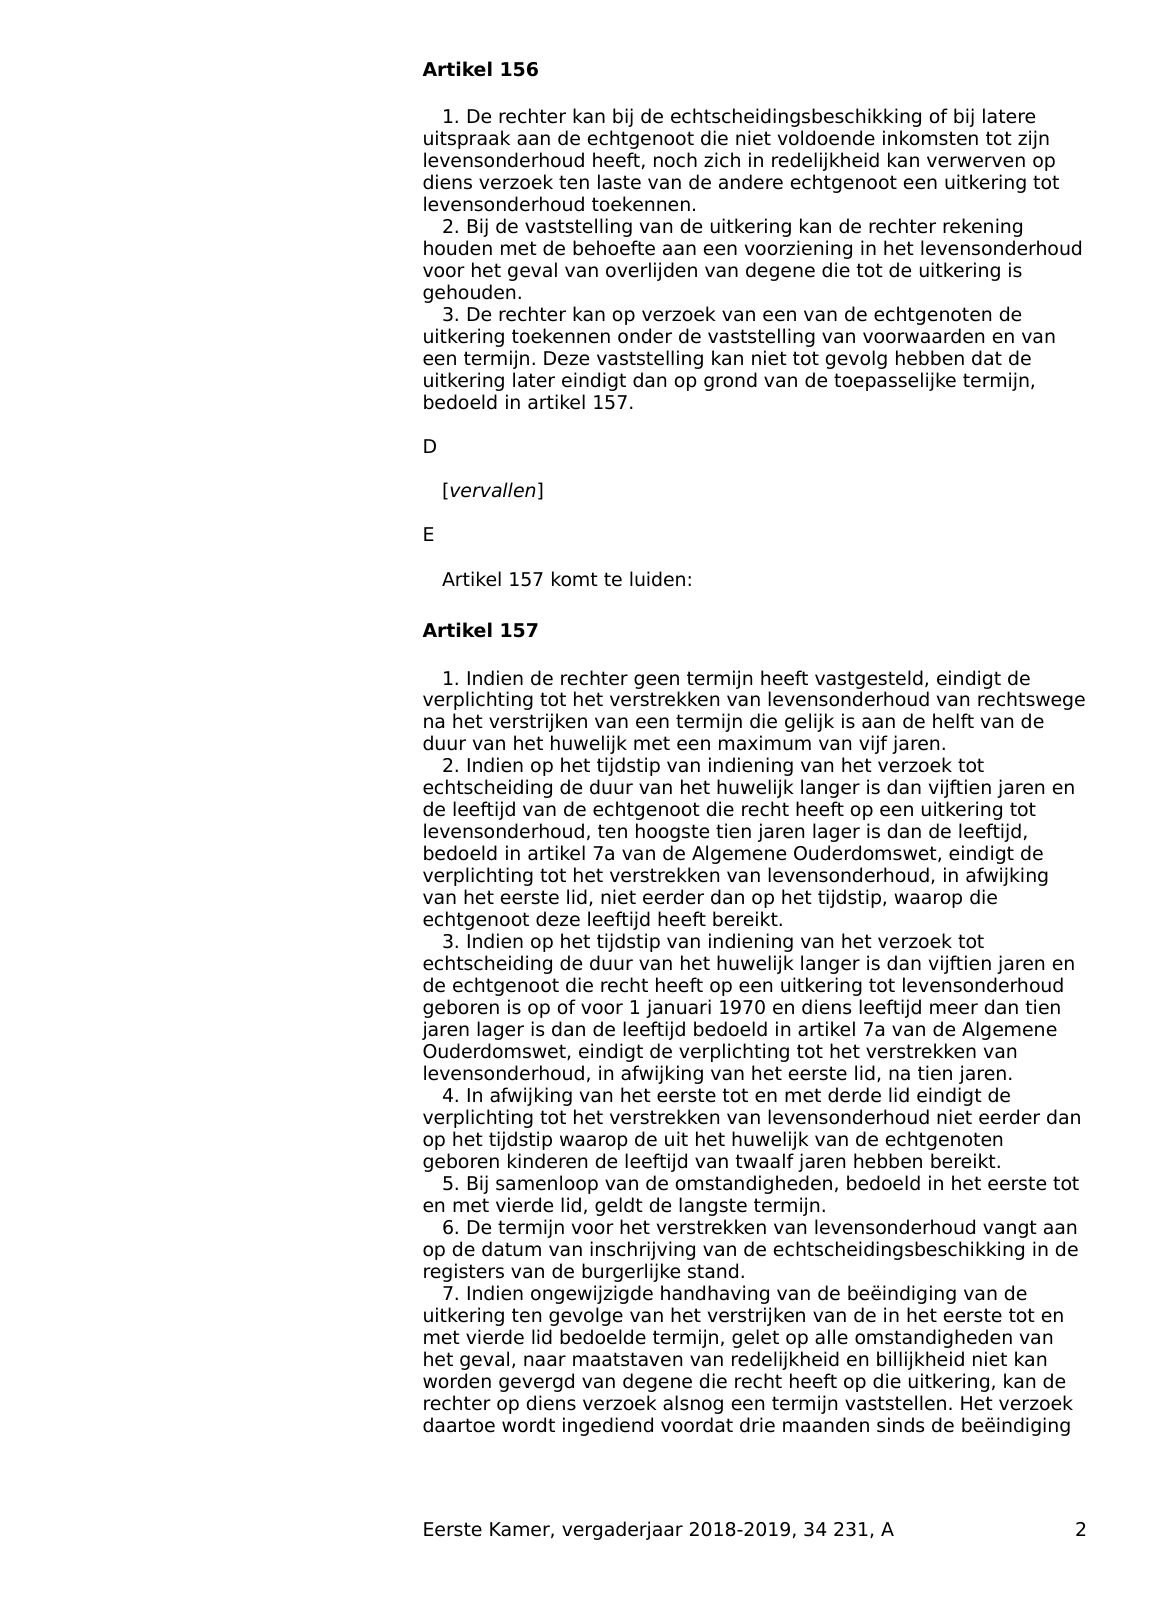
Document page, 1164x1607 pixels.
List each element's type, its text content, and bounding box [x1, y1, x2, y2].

text 3. De rechter kan op verzoek van een van de echtgenoten de uitkering toekennen onder de vaststelling van voorwaarden en van een termijn. Deze vaststelling kan niet tot gevolg hebben dat de uitkering later eindigt dan op grond van de toepasselijke termijn, bedoeld in artikel 157. [422, 304, 1087, 414]
text 2. Bij de vaststelling van de uitkering kan de rechter rekening houden met de behoefte aan een voorziening in het levensonderhoud voor het geval van overlijden van degene die tot de uitkering is gehouden. [422, 216, 1087, 304]
text D [422, 436, 1087, 458]
text 7. Indien ongewijzigde handhaving van de beëindiging van de uitkering ten gevolge van het verstrijken van de in het eerste tot en met vierde lid bedoelde termijn, gelet op alle omstandigheden van het geval, naar maatstaven van redelijkheid en billijkheid niet kan worden gevergd van degene die recht heeft op die uitkering, kan de rechter op diens verzoek alsnog een termijn vaststellen. Het verzoek daartoe wordt ingediend voordat drie maanden sinds de beëindiging [422, 1283, 1087, 1437]
text 2. Indien op het tijdstip van indiening van het verzoek tot echtscheiding de duur van het huwelijk langer is dan vijftien jaren en de leeftijd van de echtgenoot die recht heeft op een uitkering tot levensonderhoud, ten hoogste tien jaren lager is dan de leeftijd, bedoeld in artikel 7a van de Algemene Ouderdomswet, eindigt de verplichting tot het verstrekken van levensonderhoud, in afwijking van het eerste lid, niet eerder dan op het tijdstip, waarop die echtgenoot deze leeftijd heeft bereikt. [422, 755, 1087, 931]
text 3. Indien op het tijdstip van indiening van het verzoek tot echtscheiding de duur van het huwelijk langer is dan vijftien jaren en de echtgenoot die recht heeft op een uitkering tot levensonderhoud geboren is op of voor 1 januari 1970 en diens leeftijd meer dan tien jaren lager is dan de leeftijd bedoeld in artikel 7a van de Algemene Ouderdomswet, eindigt de verplichting tot het verstrekken van levensonderhoud, in afwijking van het eerste lid, na tien jaren. [422, 931, 1087, 1085]
text 1. De rechter kan bij de echtscheidingsbeschikking of bij latere uitspraak aan de echtgenoot die niet voldoende inkomsten tot zijn levensonderhoud heeft, noch zich in redelijkheid kan verwerven op diens verzoek ten laste van de andere echtgenoot een uitkering tot levensonderhoud toekennen. [422, 106, 1087, 216]
text Artikel 157 komt te luiden: [422, 568, 1087, 590]
text 4. In afwijking van het eerste tot en met derde lid eindigt de verplichting tot het verstrekken van levensonderhoud niet eerder dan op het tijdstip waarop de uit het huwelijk van de echtgenoten geboren kinderen de leeftijd van twaalf jaren hebben bereikt. [422, 1085, 1087, 1173]
text 6. De termijn voor het verstrekken van levensonderhoud vangt aan op de datum van inschrijving van de echtscheidingsbeschikking in de registers van de burgerlijke stand. [422, 1217, 1087, 1283]
subtitle Artikel 157 [422, 620, 1087, 642]
text [vervallen] [422, 480, 1087, 502]
subtitle Artikel 156 [422, 59, 1087, 81]
text 5. Bij samenloop van de omstandigheden, bedoeld in het eerste tot en met vierde lid, geldt de langste termijn. [422, 1173, 1087, 1217]
text 1. Indien de rechter geen termijn heeft vastgesteld, eindigt de verplichting tot het verstrekken van levensonderhoud van rechtswege na het verstrijken van een termijn die gelijk is aan de helft van de duur van het huwelijk met een maximum van vijf jaren. [422, 667, 1087, 755]
text E [422, 524, 1087, 546]
